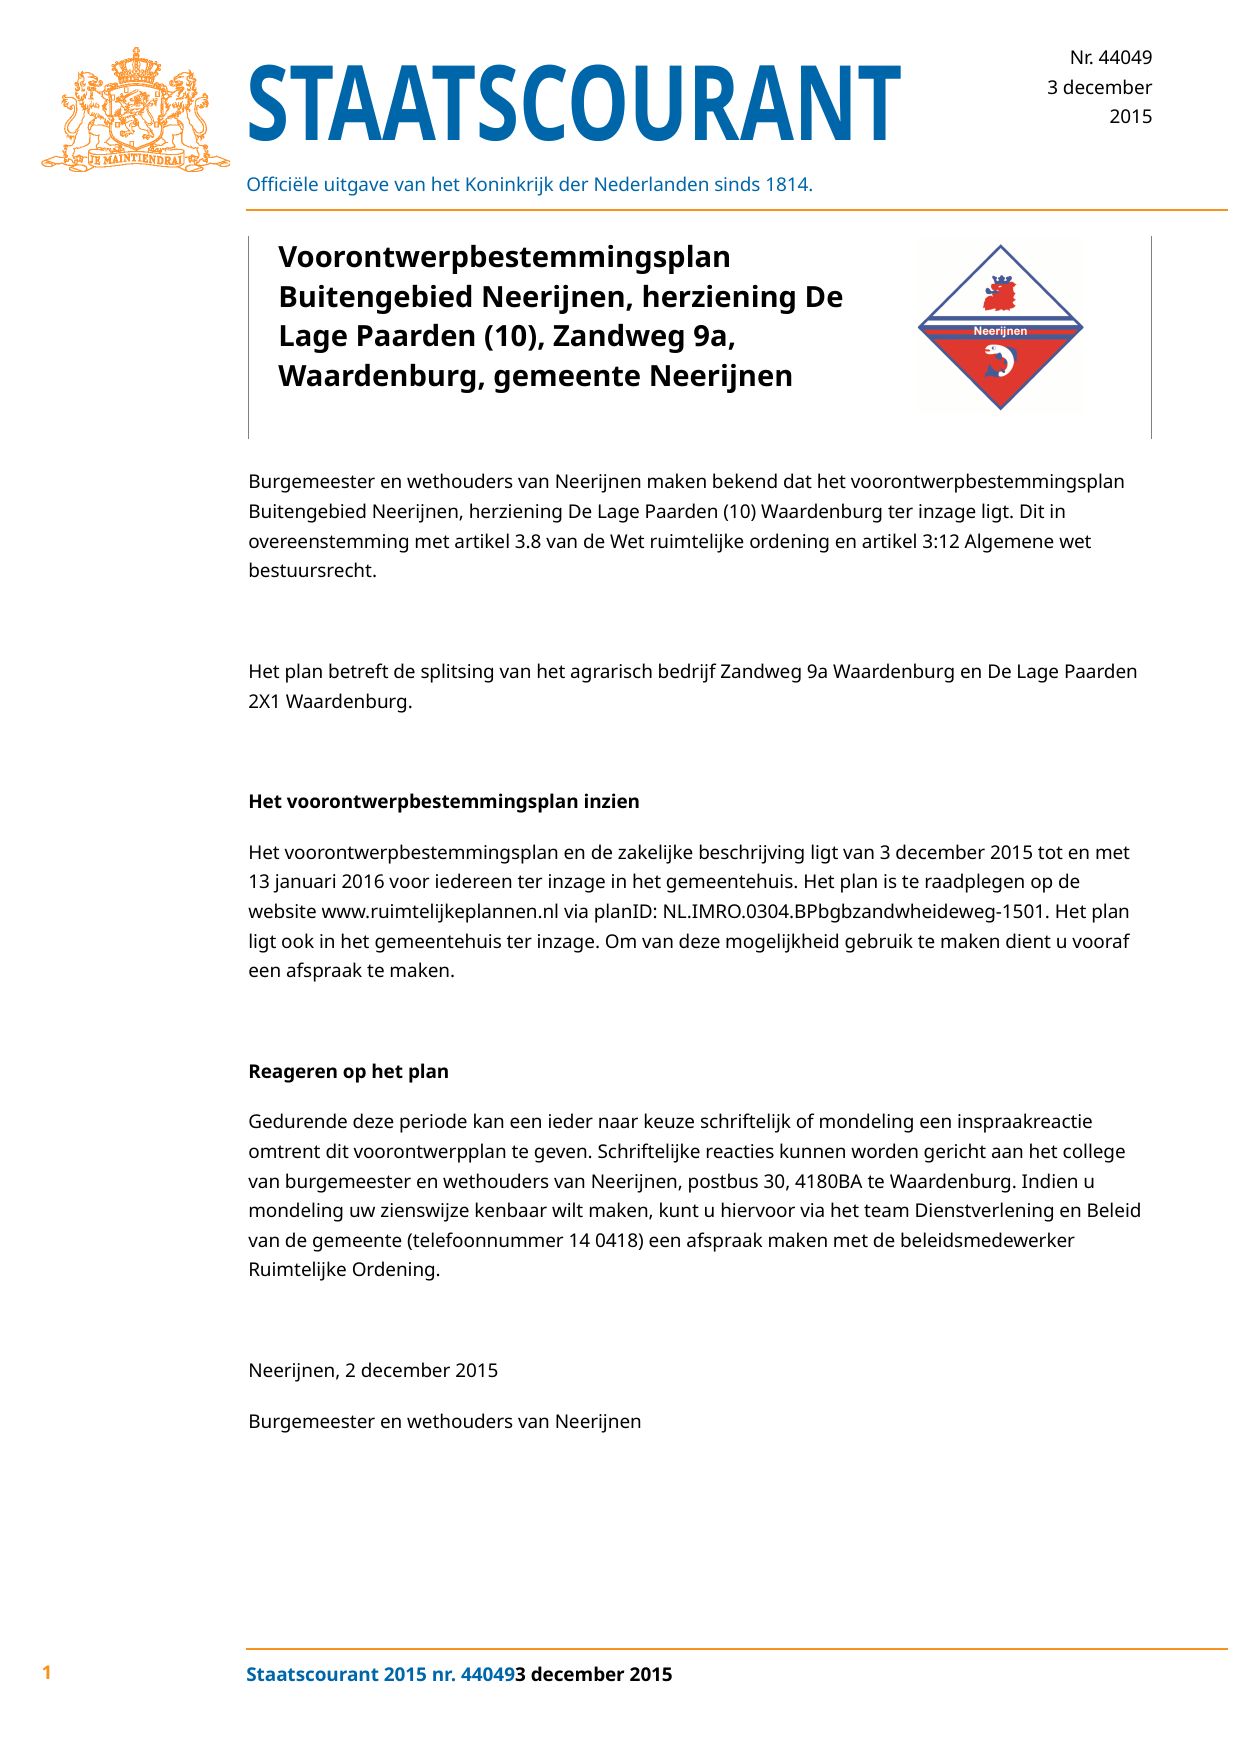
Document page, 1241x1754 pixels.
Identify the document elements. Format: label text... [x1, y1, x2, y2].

text Het plan betreft de splitsing van het agrarisch bedrijf Zandweg 9a Waardenburg en De Lage Paarden 2X1 Waardenburg. [248, 658, 1152, 713]
picture [917, 236, 1084, 414]
text Reageren op het plan [248, 1058, 1152, 1084]
text Burgemeester en wethouders van Neerijnen maken bekend dat het voorontwerpbestemmingsplan Buitengebied Neerijnen, herziening De Lage Paarden (10) Waardenburg ter inzage ligt. Dit in overeenstemming met artikel 3.8 van de Wet ruimtelijke ordening en artikel 3:12 Algemene wet bestuursrecht. [248, 469, 1152, 583]
text Het voorontwerpbestemmingsplan inzien [248, 789, 1152, 814]
table_header Voorontwerpbestemmingsplan Buitengebied Neerijnen, herziening De Lage Paarden (10), Zandweg 9a, Waardenburg, gemeente Neerijnen [249, 236, 850, 439]
picture [41, 47, 231, 172]
table_header [1084, 236, 1151, 413]
table_header [850, 414, 1151, 439]
text Het voorontwerpbestemmingsplan en de zakelijke beschrijving ligt van 3 december 2015 tot en met 13 januari 2016 voor iedereen ter inzage in het gemeentehuis. Het plan is te raadplegen op de website www.ruimtelijkeplannen.nl via planID: NL.IMRO.0304.BPbgbzandwheideweg-1501. Het plan ligt ook in het gemeentehuis ter inzage. Om van deze mogelijkheid gebruik te maken dient u vooraf een afspraak te maken. [248, 839, 1152, 983]
table_header [850, 236, 917, 413]
text Gedurende deze periode kan een ieder naar keuze schriftelijk of mondeling een inspraakreactie omtrent dit voorontwerpplan te geven. Schriftelijke reacties kunnen worden gericht aan het college van burgemeester en wethouders van Neerijnen, postbus 30, 4180BA te Waardenburg. Indien u mondeling uw zienswijze kenbaar wilt maken, kunt u hiervoor via het team Dienstverlening en Beleid van de gemeente (telefoonnummer 14 0418) een afspraak maken met de beleidsmedewerker Ruimtelijke Ordening. [248, 1109, 1152, 1282]
text Neerijnen, 2 december 2015 [248, 1357, 1152, 1383]
text Burgemeester en wethouders van Neerijnen [248, 1408, 1152, 1433]
